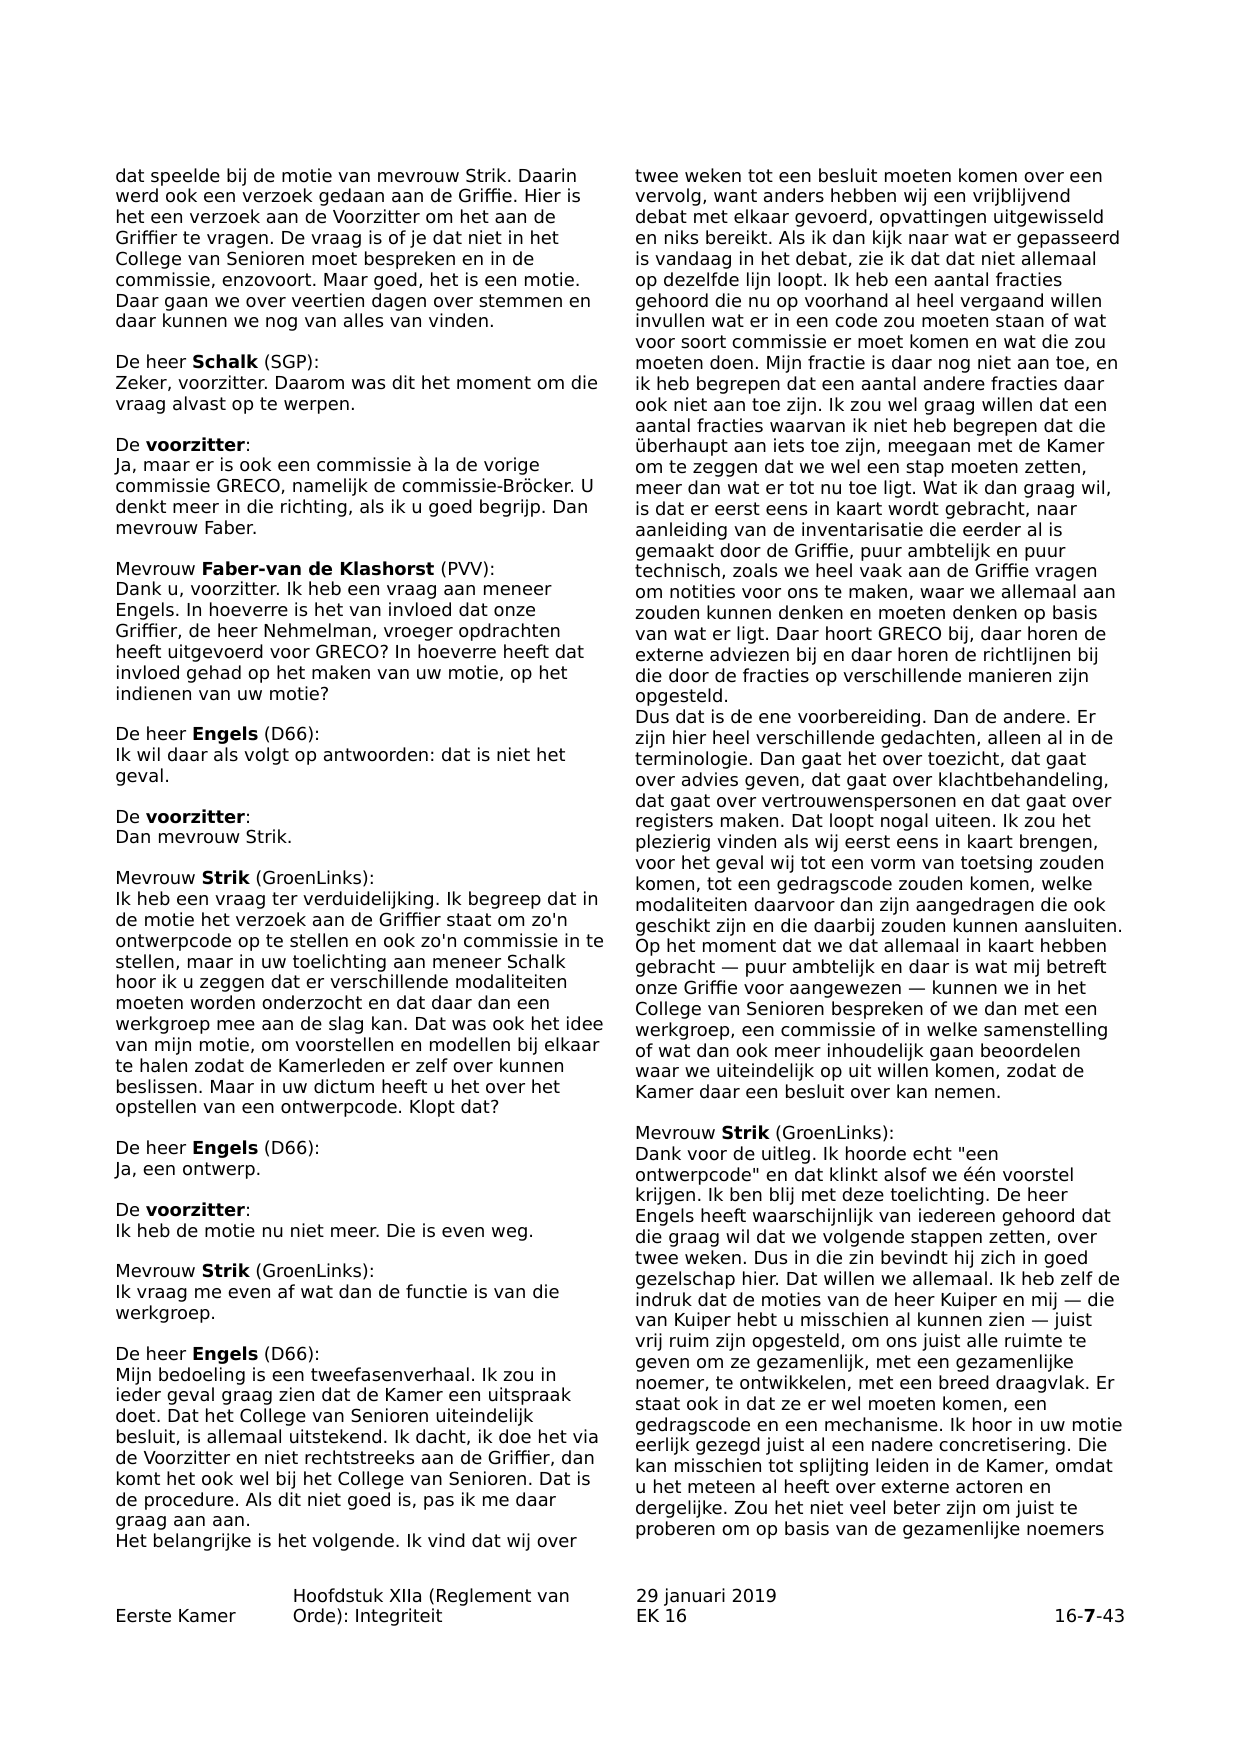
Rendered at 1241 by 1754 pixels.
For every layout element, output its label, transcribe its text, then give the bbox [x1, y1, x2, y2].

text Dank voor de uitleg. Ik hoorde echt "een ontwerpcode" en dat klinkt alsof we één voorstel krijgen. Ik ben blij met deze toelichting. De heer Engels heeft waarschijnlijk van iedereen gehoord dat die graag wil dat we volgende stappen zetten, over twee weken. Dus in die zin bevindt hij zich in goed gezelschap hier. Dat willen we allemaal. Ik heb zelf de indruk dat de moties van de heer Kuiper en mij — die van Kuiper hebt u misschien al kunnen zien — juist vrij ruim zijn opgesteld, om ons juist alle ruimte te geven om ze gezamenlijk, met een gezamenlijke noemer, te ontwikkelen, met een breed draagvlak. Er staat ook in dat ze er wel moeten komen, een gedragscode en een mechanisme. Ik hoor in uw motie eerlijk gezegd juist al een nadere concretisering. Die kan misschien tot splijting leiden in de Kamer, omdat u het meteen al heeft over externe actoren en dergelijke. Zou het niet veel beter zijn om juist te proberen om op basis van de gezamenlijke noemers [635, 1143, 1125, 1539]
text De voorzitter: [115, 807, 605, 827]
text De heer Engels (D66): [115, 1138, 605, 1159]
text Ja, maar er is ook een commissie à la de vorige commissie GRECO, namelijk de commissie-Bröcker. U denkt meer in die richting, als ik u goed begrijp. Dan mevrouw Faber. [115, 455, 605, 538]
text De voorzitter: [115, 434, 605, 455]
text Dus dat is de ene voorbereiding. Dan de andere. Er zijn hier heel verschillende gedachten, alleen al in de terminologie. Dan gaat het over toezicht, dat gaat over advies geven, dat gaat over klachtbehandeling, dat gaat over vertrouwenspersonen en dat gaat over registers maken. Dat loopt nogal uiteen. Ik zou het plezierig vinden als wij eerst eens in kaart brengen, voor het geval wij tot een vorm van toetsing zouden komen, tot een gedragscode zouden komen, welke modaliteiten daarvoor dan zijn aangedragen die ook geschikt zijn en die daarbij zouden kunnen aansluiten. Op het moment dat we dat allemaal in kaart hebben gebracht — puur ambtelijk en daar is wat mij betreft onze Griffie voor aangewezen — kunnen we in het College van Senioren bespreken of we dan met een werkgroep, een commissie of in welke samenstelling of wat dan ook meer inhoudelijk gaan beoordelen waar we uiteindelijk op uit willen komen, zodat de Kamer daar een besluit over kan nemen. [635, 707, 1125, 1103]
text Ik vraag me even af wat dan de functie is van die werkgroep. [115, 1282, 605, 1323]
text Ik heb de motie nu niet meer. Die is even weg. [115, 1220, 605, 1241]
text Dank u, voorzitter. Ik heb een vraag aan meneer Engels. In hoeverre is het van invloed dat onze Griffier, de heer Nehmelman, vroeger opdrachten heeft uitgevoerd voor GRECO? In hoeverre heeft dat invloed gehad op het maken van uw motie, op het indienen van uw motie? [115, 579, 605, 704]
text dat speelde bij de motie van mevrouw Strik. Daarin werd ook een verzoek gedaan aan de Griffie. Hier is het een verzoek aan de Voorzitter om het aan de Griffier te vragen. De vraag is of je dat niet in het College van Senioren moet bespreken en in de commissie, enzovoort. Maar goed, het is een motie. Daar gaan we over veertien dagen over stemmen en daar kunnen we nog van alles van vinden. [115, 165, 605, 332]
text De heer Engels (D66): [115, 1343, 605, 1364]
text Mevrouw Strik (GroenLinks): [635, 1123, 1125, 1143]
text De heer Engels (D66): [115, 724, 605, 745]
text Mevrouw Strik (GroenLinks): [115, 868, 605, 889]
text Ik wil daar als volgt op antwoorden: dat is niet het geval. [115, 745, 605, 787]
text Mevrouw Faber-van de Klashorst (PVV): [115, 558, 605, 579]
text Mijn bedoeling is een tweefasenverhaal. Ik zou in ieder geval graag zien dat de Kamer een uitspraak doet. Dat het College van Senioren uiteindelijk besluit, is allemaal uitstekend. Ik dacht, ik doe het via de Voorzitter en niet rechtstreeks aan de Griffier, dan komt het ook wel bij het College van Senioren. Dat is de procedure. Als dit niet goed is, pas ik me daar graag aan aan. [115, 1364, 605, 1531]
text Ik heb een vraag ter verduidelijking. Ik begreep dat in de motie het verzoek aan de Griffier staat om zo'n ontwerpcode op te stellen en ook zo'n commissie in te stellen, maar in uw toelichting aan meneer Schalk hoor ik u zeggen dat er verschillende modaliteiten moeten worden onderzocht en dat daar dan een werkgroep mee aan de slag kan. Dat was ook het idee van mijn motie, om voorstellen en modellen bij elkaar te halen zodat de Kamerleden er zelf over kunnen beslissen. Maar in uw dictum heeft u het over het opstellen van een ontwerpcode. Klopt dat? [115, 889, 605, 1118]
text Zeker, voorzitter. Daarom was dit het moment om die vraag alvast op te werpen. [115, 373, 605, 414]
text De heer Schalk (SGP): [115, 352, 605, 373]
text twee weken tot een besluit moeten komen over een vervolg, want anders hebben wij een vrijblijvend debat met elkaar gevoerd, opvattingen uitgewisseld en niks bereikt. Als ik dan kijk naar wat er gepasseerd is vandaag in het debat, zie ik dat dat niet allemaal op dezelfde lijn loopt. Ik heb een aantal fracties gehoord die nu op voorhand al heel vergaand willen invullen wat er in een code zou moeten staan of wat voor soort commissie er moet komen en wat die zou moeten doen. Mijn fractie is daar nog niet aan toe, en ik heb begrepen dat een aantal andere fracties daar ook niet aan toe zijn. Ik zou wel graag willen dat een aantal fracties waarvan ik niet heb begrepen dat die überhaupt aan iets toe zijn, meegaan met de Kamer om te zeggen dat we wel een stap moeten zetten, meer dan wat er tot nu toe ligt. Wat ik dan graag wil, is dat er eerst eens in kaart wordt gebracht, naar aanleiding van de inventarisatie die eerder al is gemaakt door de Griffie, puur ambtelijk en puur technisch, zoals we heel vaak aan de Griffie vragen om notities voor ons te maken, waar we allemaal aan zouden kunnen denken en moeten denken op basis van wat er ligt. Daar hoort GRECO bij, daar horen de externe adviezen bij en daar horen de richtlijnen bij die door de fracties op verschillende manieren zijn opgesteld. [635, 165, 1125, 707]
text Het belangrijke is het volgende. Ik vind dat wij over [115, 1531, 605, 1552]
text Ja, een ontwerp. [115, 1159, 605, 1179]
text De voorzitter: [115, 1199, 605, 1220]
text Mevrouw Strik (GroenLinks): [115, 1261, 605, 1282]
text Dan mevrouw Strik. [115, 827, 605, 848]
